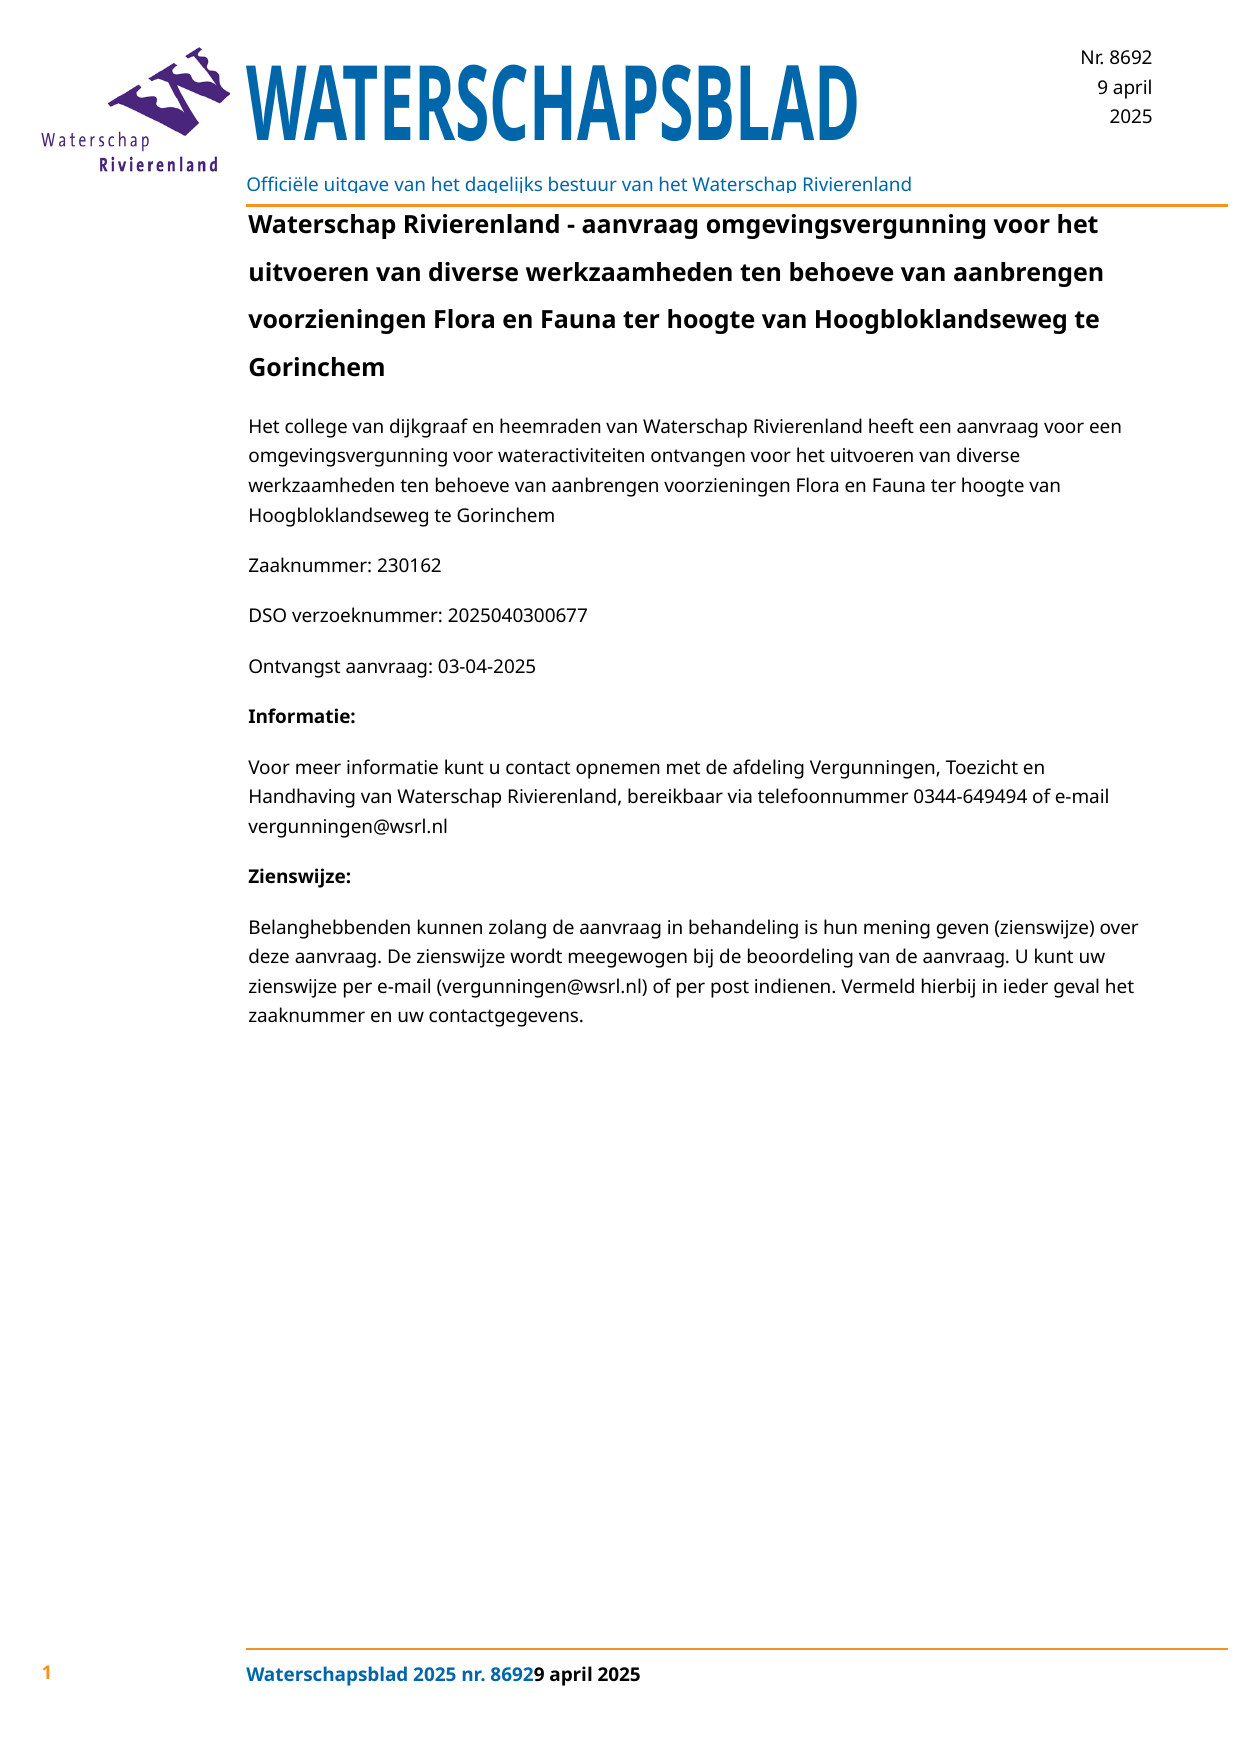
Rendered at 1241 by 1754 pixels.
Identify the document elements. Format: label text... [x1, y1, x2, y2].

text Zienswijze: [248, 863, 1152, 889]
text Voor meer informatie kunt u contact opnemen met de afdeling Vergunningen, Toezicht en Handhaving van Waterschap Rivierenland, bereikbaar via telefoonnummer 0344-649494 of e-mail vergunningen@wsrl.nl [248, 754, 1152, 839]
text Informatie: [248, 703, 1152, 729]
text Het college van dijkgraaf en heemraden van Waterschap Rivierenland heeft een aanvraag voor een omgevingsvergunning voor wateractiviteiten ontvangen voor het uitvoeren van diverse werkzaamheden ten behoeve van aanbrengen voorzieningen Flora en Fauna ter hoogte van Hoogbloklandseweg te Gorinchem [248, 413, 1152, 528]
text Zaaknummer: 230162 [248, 552, 1152, 578]
text Ontvangst aanvraag: 03-04-2025 [248, 653, 1152, 679]
picture [41, 47, 231, 172]
text DSO verzoeknummer: 2025040300677 [248, 603, 1152, 628]
text Belanghebbenden kunnen zolang de aanvraag in behandeling is hun mening geven (zienswijze) over deze aanvraag. De zienswijze wordt meegewogen bij de beoordeling van de aanvraag. U kunt uw zienswijze per e-mail (vergunningen@wsrl.nl) of per post indienen. Vermeld hierbij in ieder geval het zaaknummer en uw contactgegevens. [248, 914, 1152, 1028]
text Waterschap Rivierenland - aanvraag omgevingsvergunning voor het uitvoeren van diverse werkzaamheden ten behoeve van aanbrengen voorzieningen Flora en Fauna ter hoogte van Hoogbloklandseweg te Gorinchem [248, 207, 1152, 384]
